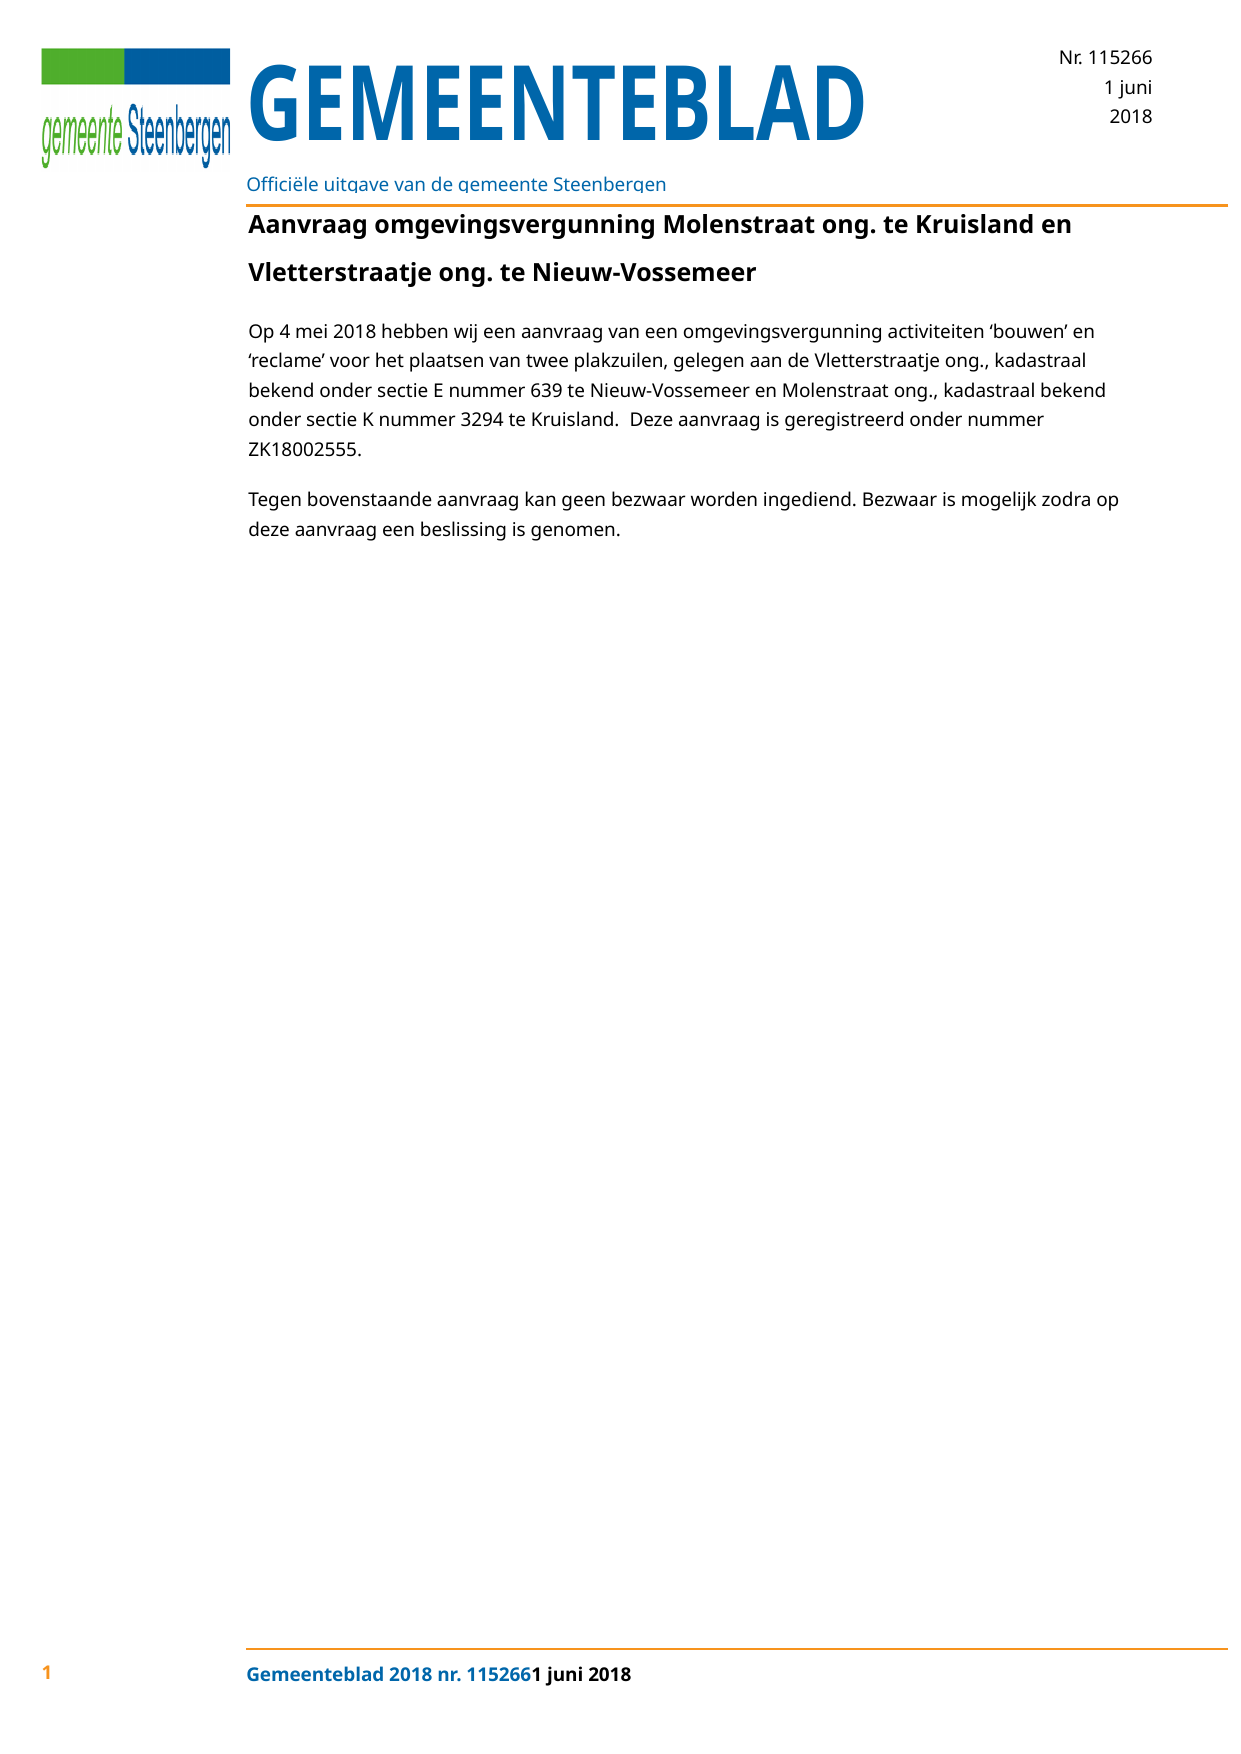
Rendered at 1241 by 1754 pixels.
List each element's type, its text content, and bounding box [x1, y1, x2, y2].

text Aanvraag omgevingsvergunning Molenstraat ong. te Kruisland en Vletterstraatje ong. te Nieuw-Vossemeer [248, 207, 1152, 288]
text Op 4 mei 2018 hebben wij een aanvraag van een omgevingsvergunning activiteiten ‘bouwen’ en ‘reclame’ voor het plaatsen van twee plakzuilen, gelegen aan de Vletterstraatje ong., kadastraal bekend onder sectie E nummer 639 te Nieuw-Vossemeer en Molenstraat ong., kadastraal bekend onder sectie K nummer 3294 te Kruisland. Deze aanvraag is geregistreerd onder nummer ZK18002555. [248, 318, 1152, 462]
text Tegen bovenstaande aanvraag kan geen bezwaar worden ingediend. Bezwaar is mogelijk zodra op deze aanvraag een beslissing is genomen. [248, 487, 1152, 542]
picture [41, 47, 231, 172]
